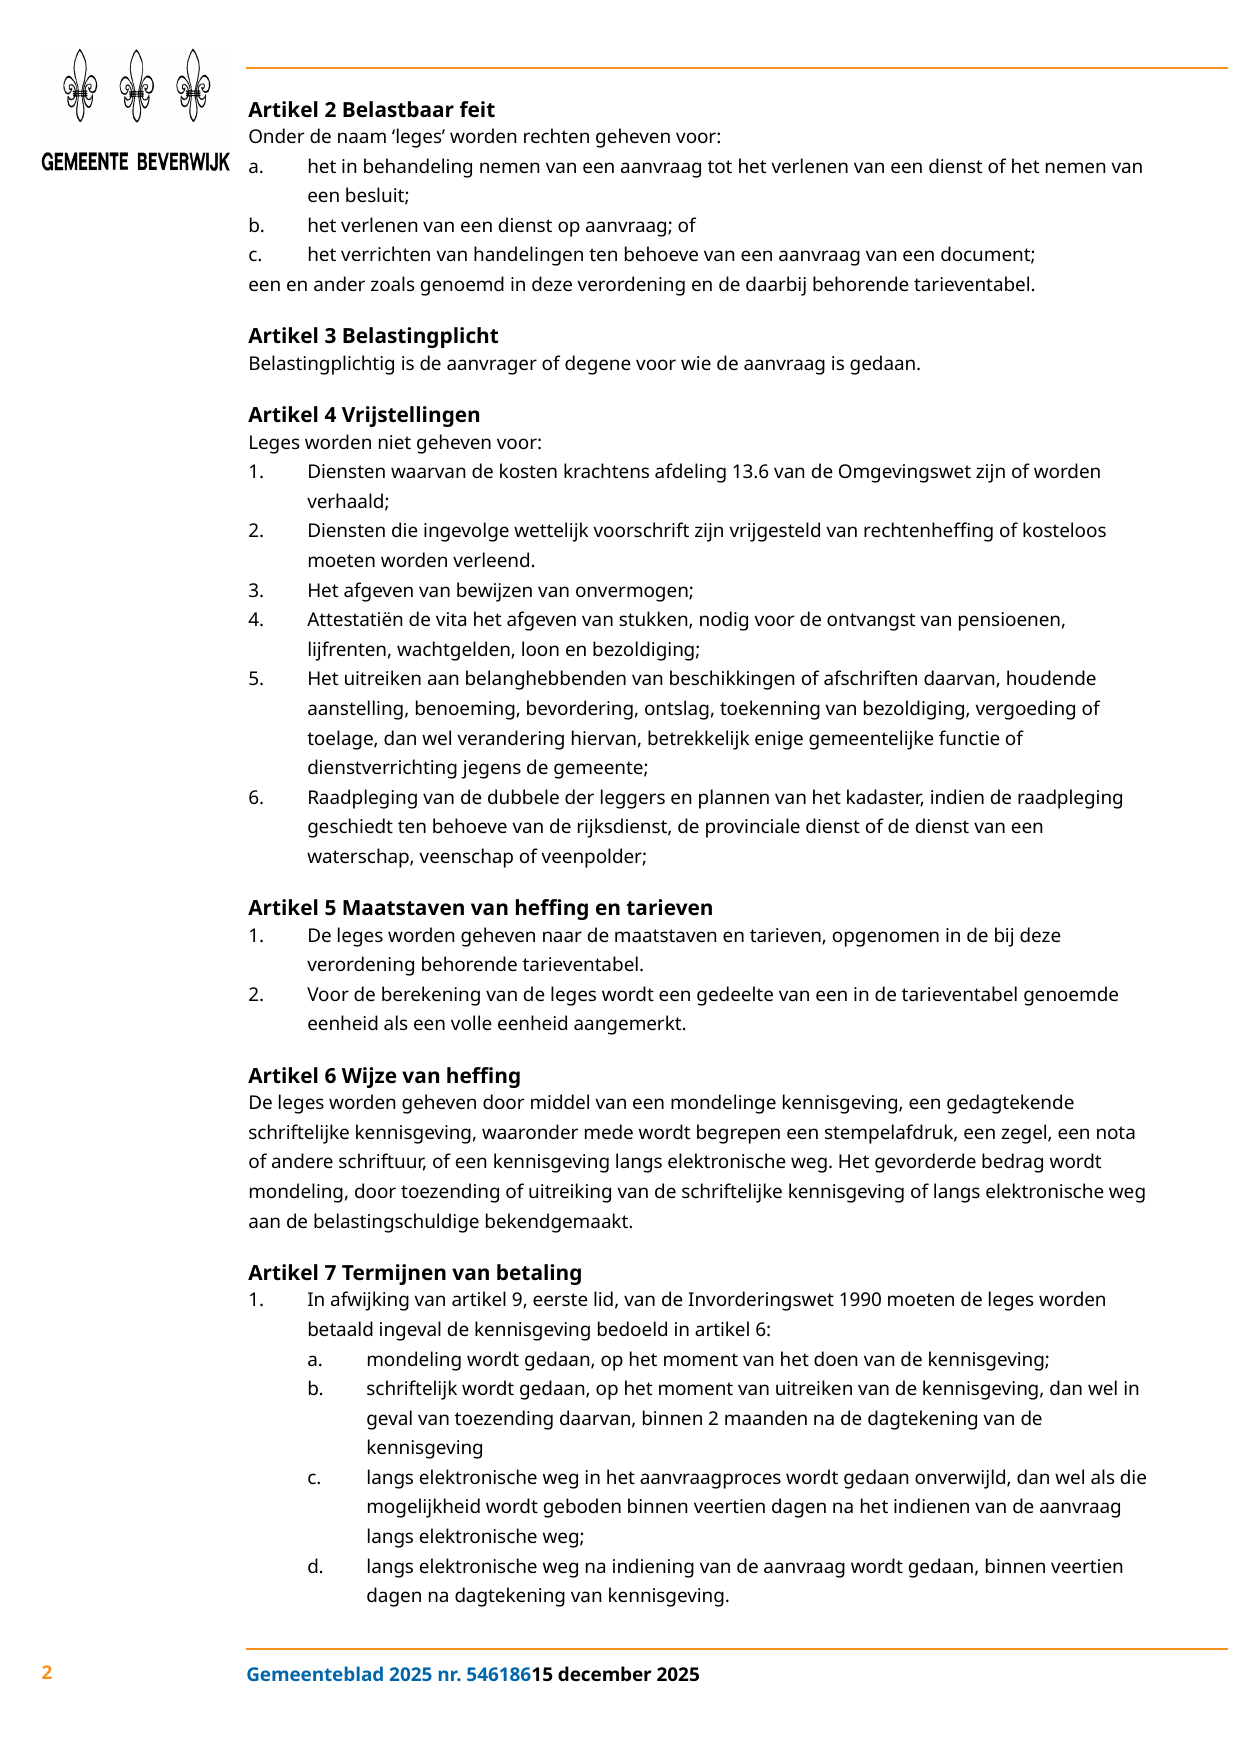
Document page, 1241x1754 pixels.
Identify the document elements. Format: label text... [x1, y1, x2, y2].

list Diensten die ingevolge wettelijk voorschrift zijn vrijgesteld van rechtenheffing of kosteloos moeten worden verleend. [248, 518, 1152, 573]
list Het uitreiken aan belanghebbenden van beschikkingen of afschriften daarvan, houdende aanstelling, benoeming, bevordering, ontslag, toekenning van bezoldiging, vergoeding of toelage, dan wel verandering hiervan, betrekkelijk enige gemeentelijke functie of dienstverrichting jegens de gemeente; [248, 666, 1152, 780]
list Raadpleging van de dubbele der leggers en plannen van het kadaster, indien de raadpleging geschiedt ten behoeve van de rijksdienst, de provinciale dienst of de dienst van een waterschap, veenschap of veenpolder; [248, 784, 1152, 869]
list het verlenen van een dienst op aanvraag; of [248, 212, 1152, 238]
text Belastingplichtig is de aanvrager of degene voor wie de aanvraag is gedaan. [248, 350, 1152, 376]
list schriftelijk wordt gedaan, op het moment van uitreiken van de kennisgeving, dan wel in geval van toezending daarvan, binnen 2 maanden na de dagtekening van de kennisgeving [307, 1375, 1152, 1460]
list langs elektronische weg in het aanvraagproces wordt gedaan onverwijld, dan wel als die mogelijkheid wordt geboden binnen veertien dagen na het indienen van de aanvraag langs elektronische weg; [307, 1464, 1152, 1549]
list langs elektronische weg na indiening van de aanvraag wordt gedaan, binnen veertien dagen na dagtekening van kennisgeving. [307, 1553, 1152, 1608]
text Artikel 2 Belastbaar feit [248, 95, 1152, 123]
text Artikel 3 Belastingplicht [248, 322, 1152, 350]
list Het afgeven van bewijzen van onvermogen; [248, 577, 1152, 602]
list mondeling wordt gedaan, op het moment van het doen van de kennisgeving; [307, 1346, 1152, 1372]
list Diensten waarvan de kosten krachtens afdeling 13.6 van de Omgevingswet zijn of worden verhaald; [248, 458, 1152, 514]
text Leges worden niet geheven voor: [248, 429, 1152, 454]
picture [41, 47, 231, 172]
text Artikel 7 Termijnen van betaling [248, 1258, 1152, 1287]
text De leges worden geheven door middel van een mondelinge kennisgeving, een gedagtekende schriftelijke kennisgeving, waaronder mede wordt begrepen een stempelafdruk, een zegel, een nota of andere schriftuur, of een kennisgeving langs elektronische weg. Het gevorderde bedrag wordt mondeling, door toezending of uitreiking van de schriftelijke kennisgeving of langs elektronische weg aan de belastingschuldige bekendgemaakt. [248, 1089, 1152, 1233]
text Artikel 4 Vrijstellingen [248, 400, 1152, 429]
list het in behandeling nemen van een aanvraag tot het verlenen van een dienst of het nemen van een besluit; [248, 153, 1152, 208]
text een en ander zoals genoemd in deze verordening en de daarbij behorende tarieventabel. [248, 271, 1152, 297]
text Artikel 6 Wijze van heffing [248, 1061, 1152, 1089]
list In afwijking van artikel 9, eerste lid, van de Invorderingswet 1990 moeten de leges worden betaald ingeval de kennisgeving bedoeld in artikel 6: [248, 1287, 1152, 1342]
text Artikel 5 Maatstaven van heffing en tarieven [248, 893, 1152, 922]
list De leges worden geheven naar de maatstaven en tarieven, opgenomen in de bij deze verordening behorende tarieventabel. [248, 922, 1152, 977]
list Attestatiën de vita het afgeven van stukken, nodig voor de ontvangst van pensioenen, lijfrenten, wachtgelden, loon en bezoldiging; [248, 606, 1152, 662]
list het verrichten van handelingen ten behoeve van een aanvraag van een document; [248, 242, 1152, 267]
text Onder de naam ‘leges’ worden rechten geheven voor: [248, 123, 1152, 149]
list Voor de berekening van de leges wordt een gedeelte van een in de tarieventabel genoemde eenheid als een volle eenheid aangemerkt. [248, 981, 1152, 1036]
